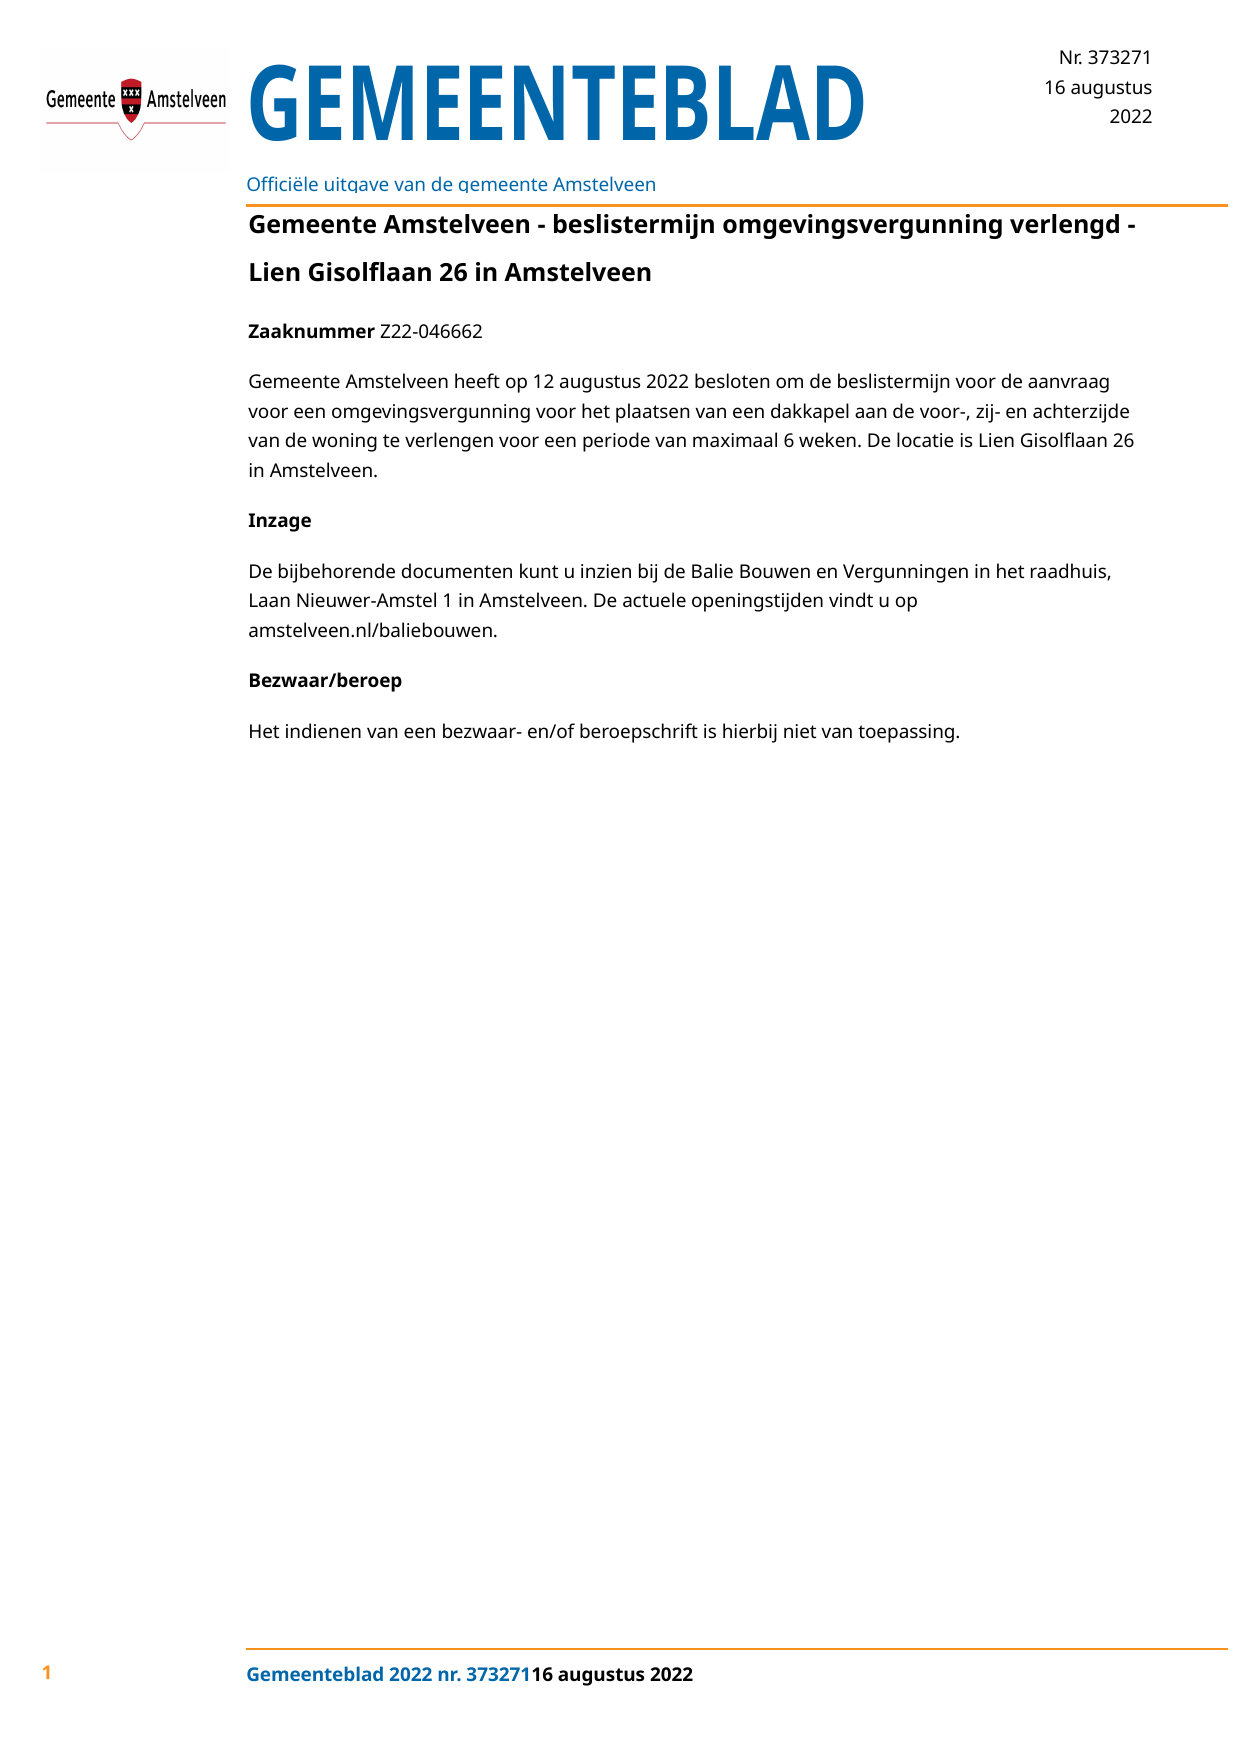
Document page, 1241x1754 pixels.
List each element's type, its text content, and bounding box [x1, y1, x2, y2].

text Inzage [248, 507, 1152, 533]
text Het indienen van een bezwaar- en/of beroepschrift is hierbij niet van toepassing. [248, 718, 1152, 744]
text De bijbehorende documenten kunt u inzien bij de Balie Bouwen en Vergunningen in het raadhuis, Laan Nieuwer-Amstel 1 in Amstelveen. De actuele openingstijden vindt u op amstelveen.nl/baliebouwen. [248, 558, 1152, 643]
text Gemeente Amstelveen - beslistermijn omgevingsvergunning verlengd - Lien Gisolflaan 26 in Amstelveen [248, 207, 1152, 288]
text Gemeente Amstelveen heeft op 12 augustus 2022 besloten om de beslistermijn voor de aanvraag voor een omgevingsvergunning voor het plaatsen van een dakkapel aan de voor-, zij- en achterzijde van de woning te verlengen voor een periode van maximaal 6 weken. De locatie is Lien Gisolflaan 26 in Amstelveen. [248, 368, 1152, 483]
text Bezwaar/beroep [248, 667, 1152, 693]
text Zaaknummer Z22-046662 [248, 318, 1152, 344]
picture [41, 47, 231, 172]
